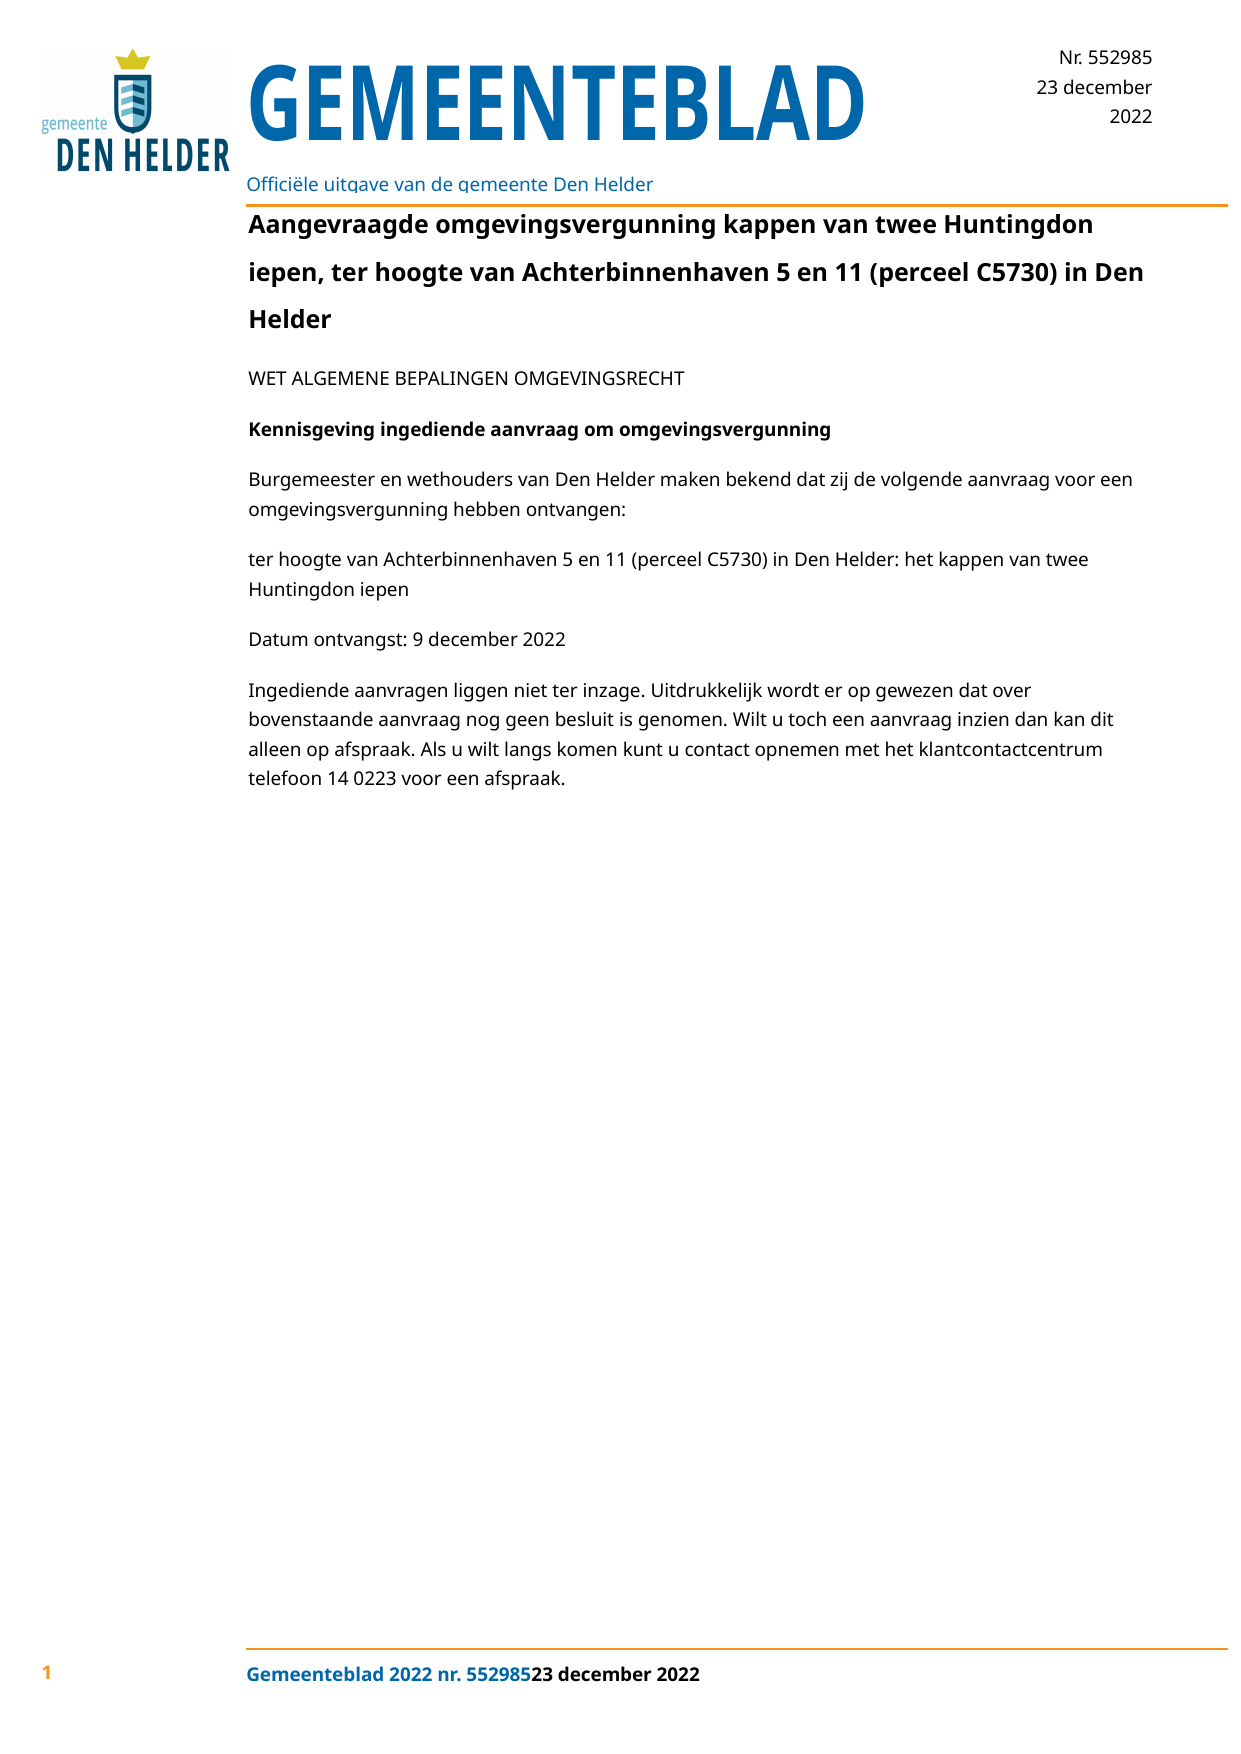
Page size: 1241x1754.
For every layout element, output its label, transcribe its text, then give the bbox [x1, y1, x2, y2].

text Aangevraagde omgevingsvergunning kappen van twee Huntingdon iepen, ter hoogte van Achterbinnenhaven 5 en 11 (perceel C5730) in Den Helder [248, 207, 1152, 336]
picture [63, 144, 68, 165]
picture [41, 47, 231, 172]
text Burgemeester en wethouders van Den Helder maken bekend dat zij de volgende aanvraag voor een omgevingsvergunning hebben ontvangen: [248, 466, 1152, 522]
picture [100, 154, 106, 172]
text Kennisgeving ingediende aanvraag om omgevingsvergunning [248, 416, 1152, 442]
text Ingediende aanvragen liggen niet ter inzage. Uitdrukkelijk wordt er op gewezen dat over bovenstaande aanvraag nog geen besluit is genomen. Wilt u toch een aanvraag inzien dan kan dit alleen op afspraak. Als u wilt langs komen kunt u contact opnemen met het klantcontactcentrum telefoon 14 0223 voor een afspraak. [248, 677, 1152, 791]
picture [130, 157, 135, 172]
text ter hoogte van Achterbinnenhaven 5 en 11 (perceel C5730) in Den Helder: het kappen van twee Huntingdon iepen [248, 546, 1152, 602]
picture [220, 160, 224, 172]
text WET ALGEMENE BEPALINGEN OMGEVINGSRECHT [248, 366, 1152, 391]
text Datum ontvangst: 9 december 2022 [248, 626, 1152, 652]
picture [182, 144, 187, 165]
